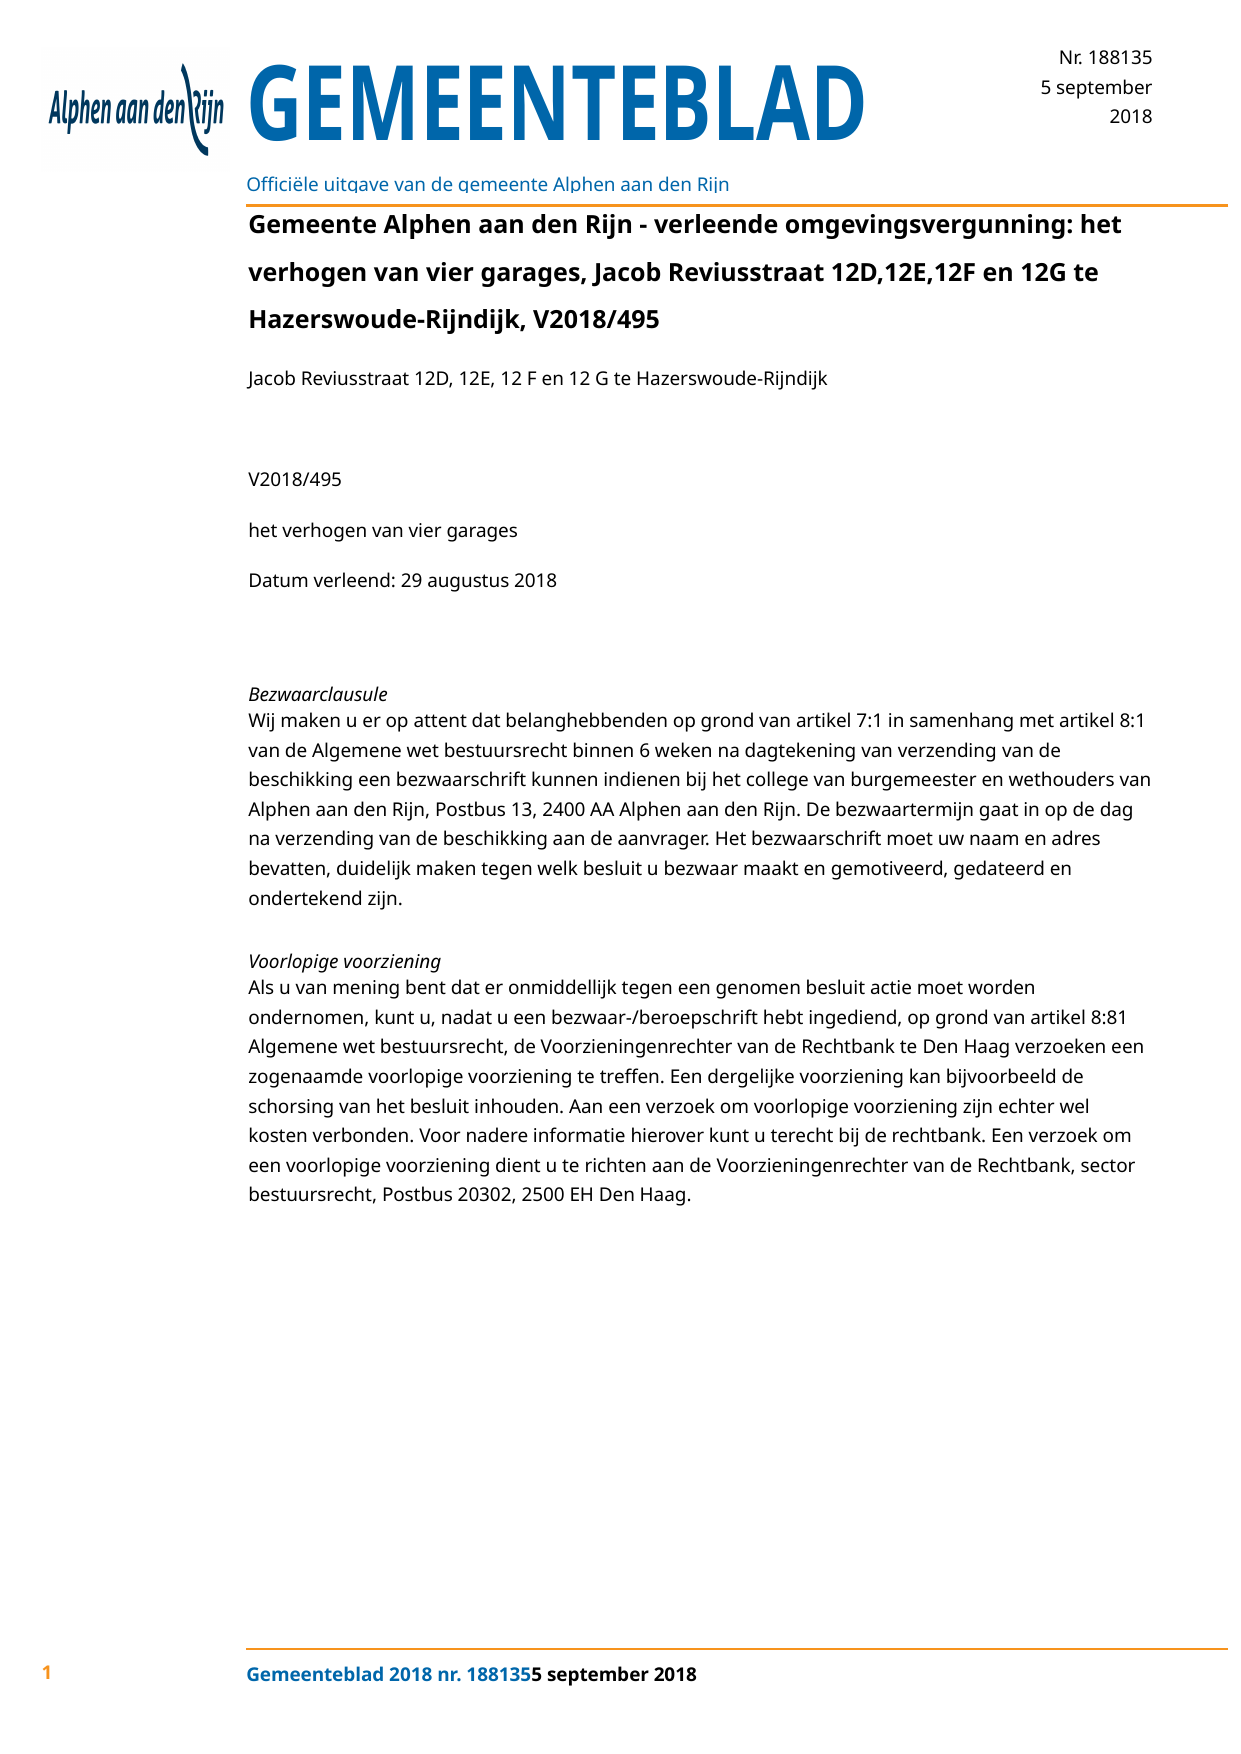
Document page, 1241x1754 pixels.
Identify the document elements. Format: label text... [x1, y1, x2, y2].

text Als u van mening bent dat er onmiddellijk tegen een genomen besluit actie moet worden ondernomen, kunt u, nadat u een bezwaar-/beroepschrift hebt ingediend, op grond van artikel 8:81 Algemene wet bestuursrecht, de Voorzieningenrechter van de Rechtbank te Den Haag verzoeken een zogenaamde voorlopige voorziening te treffen. Een dergelijke voorziening kan bijvoorbeeld de schorsing van het besluit inhouden. Aan een verzoek om voorlopige voorziening zijn echter wel kosten verbonden. Voor nadere informatie hierover kunt u terecht bij de rechtbank. Een verzoek om een voorlopige voorziening dient u te richten aan de Voorzieningenrechter van de Rechtbank, sector bestuursrecht, Postbus 20302, 2500 EH Den Haag. [248, 974, 1152, 1207]
text V2018/495 [248, 466, 1152, 492]
picture [41, 47, 231, 172]
text Jacob Reviusstraat 12D, 12E, 12 F en 12 G te Hazerswoude-Rijndijk [248, 366, 1152, 391]
text het verhogen van vier garages [248, 517, 1152, 542]
text Datum verleend: 29 augustus 2018 [248, 567, 1152, 593]
text Bezwaarclausule [248, 682, 1152, 707]
text Gemeente Alphen aan den Rijn - verleende omgevingsvergunning: het verhogen van vier garages, Jacob Reviusstraat 12D,12E,12F en 12G te Hazerswoude-Rijndijk, V2018/495 [248, 207, 1152, 336]
text Voorlopige voorziening [248, 949, 1152, 974]
text Wij maken u er op attent dat belanghebbenden op grond van artikel 7:1 in samenhang met artikel 8:1 van de Algemene wet bestuursrecht binnen 6 weken na dagtekening van verzending van de beschikking een bezwaarschrift kunnen indienen bij het college van burgemeester en wethouders van Alphen aan den Rijn, Postbus 13, 2400 AA Alphen aan den Rijn. De bezwaartermijn gaat in op de dag na verzending van de beschikking aan de aanvrager. Het bezwaarschrift moet uw naam en adres bevatten, duidelijk maken tegen welk besluit u bezwaar maakt en gemotiveerd, gedateerd en ondertekend zijn. [248, 707, 1152, 911]
